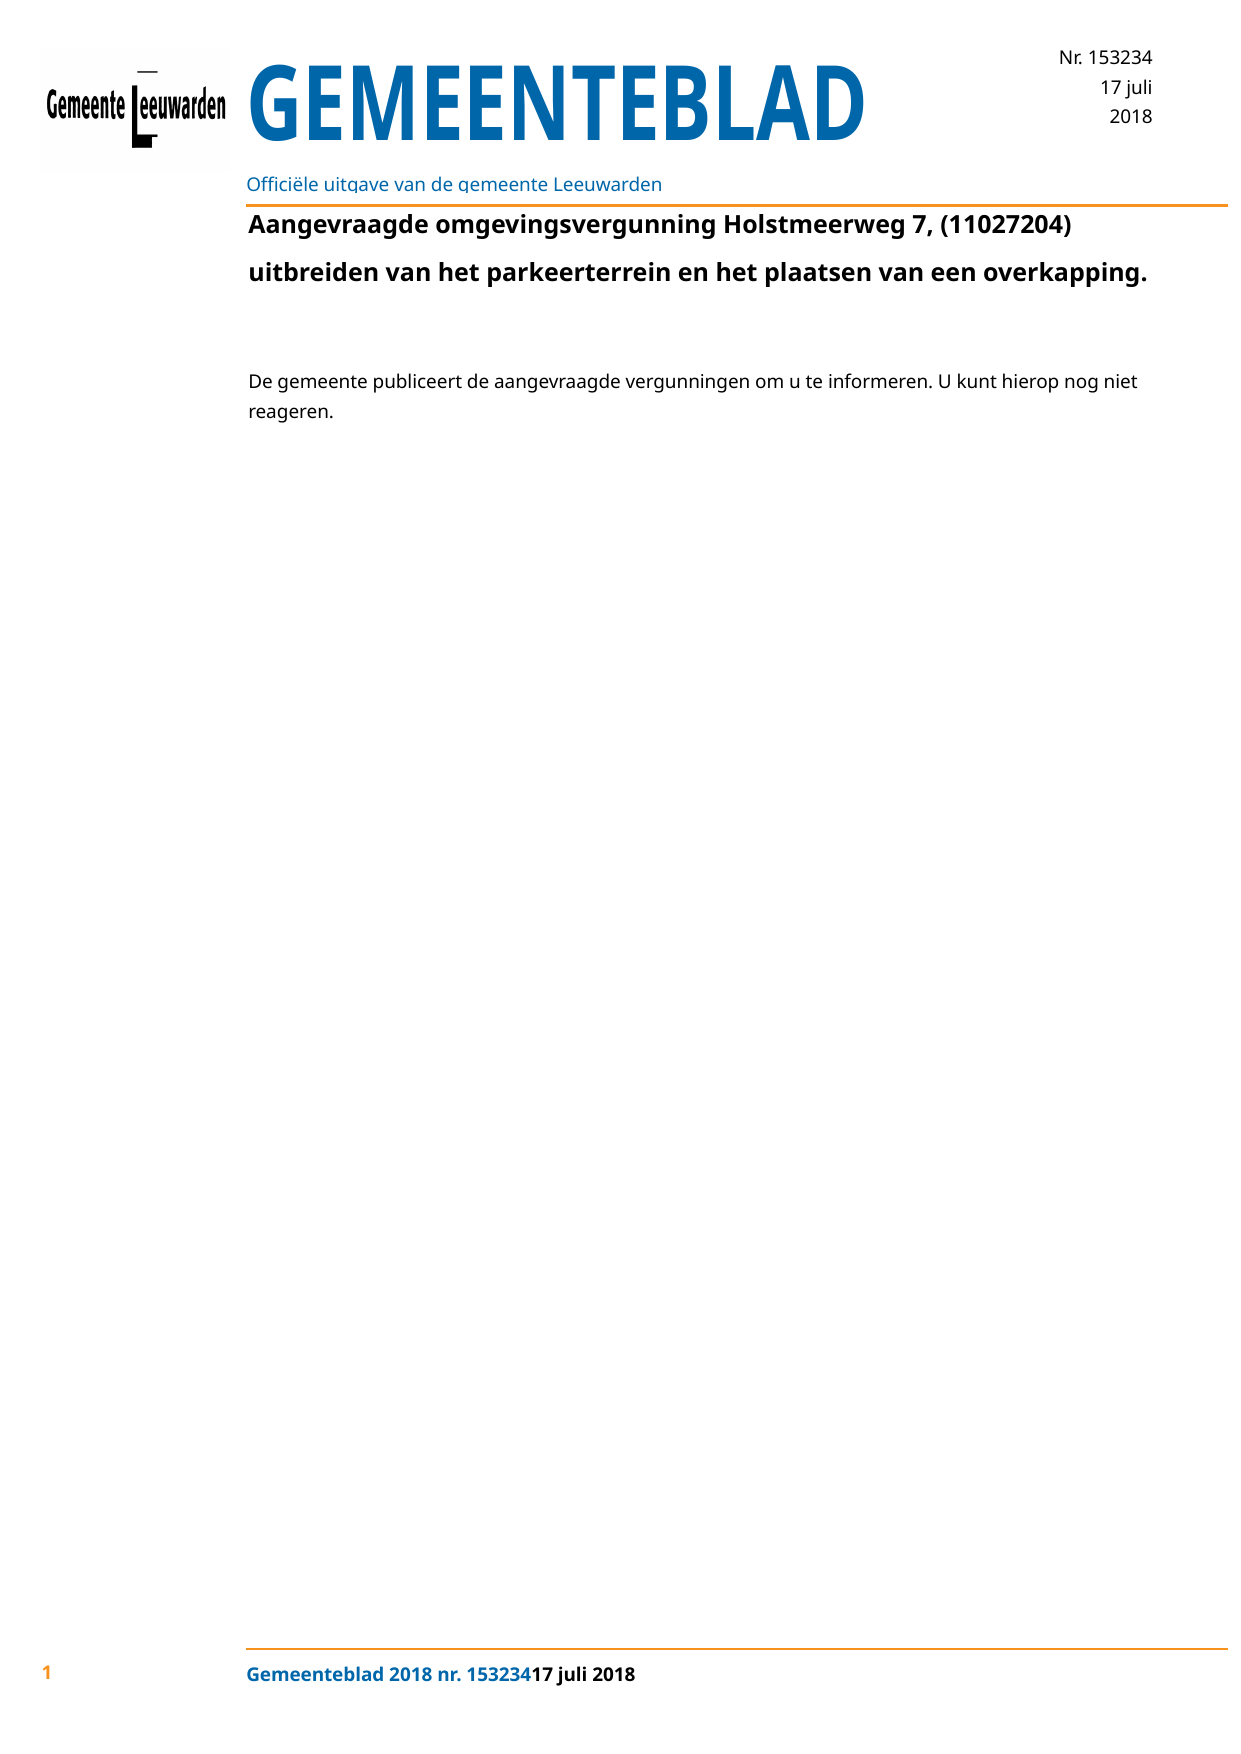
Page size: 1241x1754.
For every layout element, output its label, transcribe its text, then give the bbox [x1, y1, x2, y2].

text De gemeente publiceert de aangevraagde vergunningen om u te informeren. U kunt hierop nog niet reageren. [248, 368, 1152, 424]
text Aangevraagde omgevingsvergunning Holstmeerweg 7, (11027204) uitbreiden van het parkeerterrein en het plaatsen van een overkapping. [248, 207, 1152, 288]
picture [41, 47, 231, 172]
